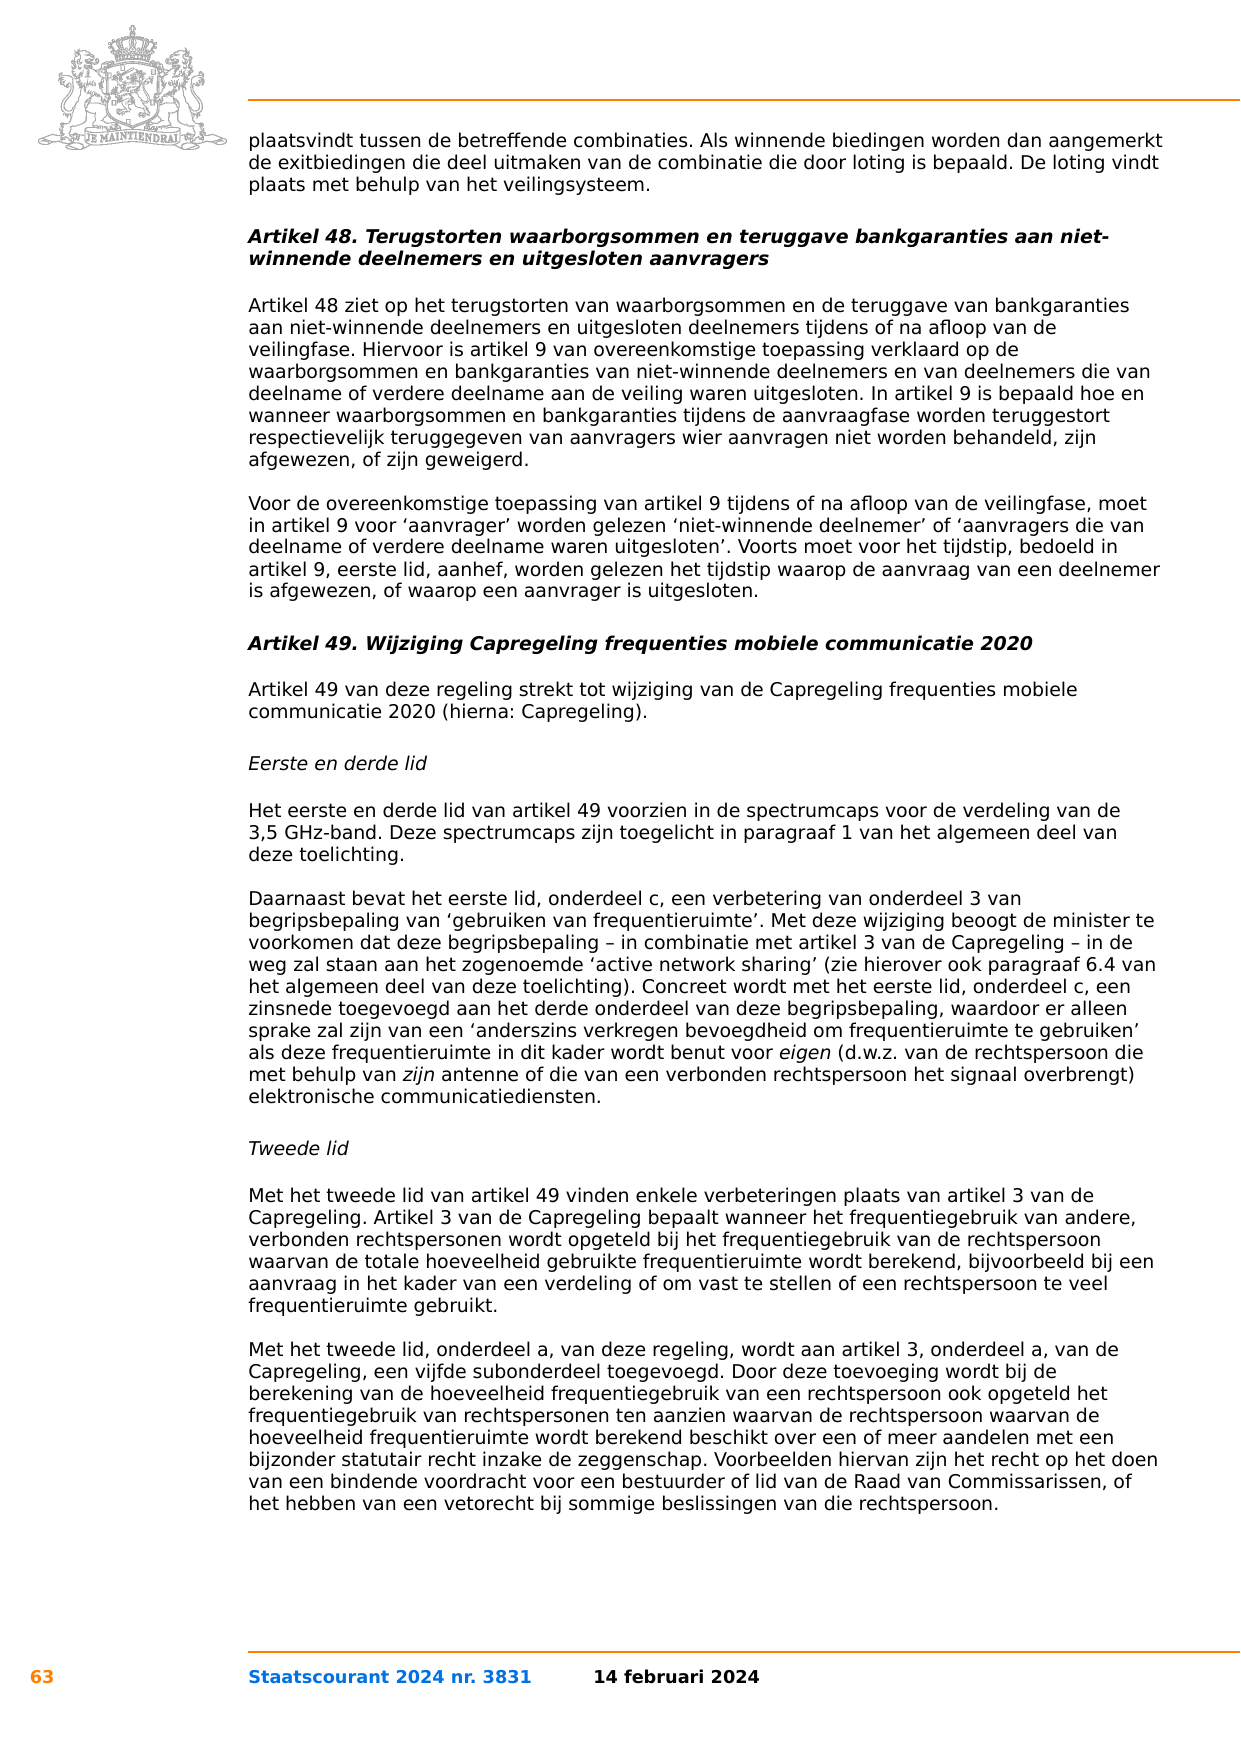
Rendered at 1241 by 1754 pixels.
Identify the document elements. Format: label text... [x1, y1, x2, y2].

text Het eerste en derde lid van artikel 49 voorzien in de spectrumcaps voor de verdeling van de 3,5 GHz-band. Deze spectrumcaps zijn toegelicht in paragraaf 1 van het algemeen deel van deze toelichting. [248, 800, 1163, 866]
subtitle Tweede lid [248, 1138, 1163, 1160]
text Met het tweede lid van artikel 49 vinden enkele verbeteringen plaats van artikel 3 van de Capregeling. Artikel 3 van de Capregeling bepaalt wanneer het frequentiegebruik van andere, verbonden rechtspersonen wordt opgeteld bij het frequentiegebruik van de rechtspersoon waarvan de totale hoeveelheid gebruikte frequentieruimte wordt berekend, bijvoorbeeld bij een aanvraag in het kader van een verdeling of om vast te stellen of een rechtspersoon te veel frequentieruimte gebruikt. [248, 1185, 1163, 1317]
text Met het tweede lid, onderdeel a, van deze regeling, wordt aan artikel 3, onderdeel a, van de Capregeling, een vijfde subonderdeel toegevoegd. Door deze toevoeging wordt bij de berekening van de hoeveelheid frequentiegebruik van een rechtspersoon ook opgeteld het frequentiegebruik van rechtspersonen ten aanzien waarvan de rechtspersoon waarvan de hoeveelheid frequentieruimte wordt berekend beschikt over een of meer aandelen met een bijzonder statutair recht inzake de zeggenschap. Voorbeelden hiervan zijn het recht op het doen van een bindende voordracht voor een bestuurder of lid van de Raad van Commissarissen, of het hebben van een vetorecht bij sommige beslissingen van die rechtspersoon. [248, 1339, 1163, 1514]
text plaatsvindt tussen de betreffende combinaties. Als winnende biedingen worden dan aangemerkt de exitbiedingen die deel uitmaken van de combinatie die door loting is bepaald. De loting vindt plaats met behulp van het veilingsysteem. [248, 130, 1163, 196]
subtitle Eerste en derde lid [248, 753, 1163, 775]
subtitle Artikel 49. Wijziging Capregeling frequenties mobiele communicatie 2020 [248, 632, 1163, 654]
text Voor de overeenkomstige toepassing van artikel 9 tijdens of na afloop van de veilingfase, moet in artikel 9 voor ‘aanvrager’ worden gelezen ‘niet-winnende deelnemer’ of ‘aanvragers die van deelname of verdere deelname waren uitgesloten’. Voorts moet voor het tijdstip, bedoeld in artikel 9, eerste lid, aanhef, worden gelezen het tijdstip waarop de aanvraag van een deelnemer is afgewezen, of waarop een aanvrager is uitgesloten. [248, 492, 1163, 602]
text Daarnaast bevat het eerste lid, onderdeel c, een verbetering van onderdeel 3 van begripsbepaling van ‘gebruiken van frequentieruimte’. Met deze wijziging beoogt de minister te voorkomen dat deze begripsbepaling – in combinatie met artikel 3 van de Capregeling – in de weg zal staan aan het zogenoemde ‘active network sharing’ (zie hierover ook paragraaf 6.4 van het algemeen deel van deze toelichting). Concreet wordt met het eerste lid, onderdeel c, een zinsnede toegevoegd aan het derde onderdeel van deze begripsbepaling, waardoor er alleen sprake zal zijn van een ‘anderszins verkregen bevoegdheid om frequentieruimte te gebruiken’ als deze frequentieruimte in dit kader wordt benut voor eigen (d.w.z. van de rechtspersoon die met behulp van zijn antenne of die van een verbonden rechtspersoon het signaal overbrengt) elektronische communicatiediensten. [248, 888, 1163, 1108]
picture [38, 25, 227, 150]
text Artikel 49 van deze regeling strekt tot wijziging van de Capregeling frequenties mobiele communicatie 2020 (hierna: Capregeling). [248, 679, 1163, 723]
subtitle Artikel 48. Terugstorten waarborgsommen en teruggave bankgaranties aan niet-winnende deelnemers en uitgesloten aanvragers [248, 226, 1163, 270]
text Artikel 48 ziet op het terugstorten van waarborgsommen en de teruggave van bankgaranties aan niet-winnende deelnemers en uitgesloten deelnemers tijdens of na afloop van de veilingfase. Hiervoor is artikel 9 van overeenkomstige toepassing verklaard op de waarborgsommen en bankgaranties van niet-winnende deelnemers en van deelnemers die van deelname of verdere deelname aan de veiling waren uitgesloten. In artikel 9 is bepaald hoe en wanneer waarborgsommen en bankgaranties tijdens de aanvraagfase worden teruggestort respectievelijk teruggegeven van aanvragers wier aanvragen niet worden behandeld, zijn afgewezen, of zijn geweigerd. [248, 295, 1163, 471]
